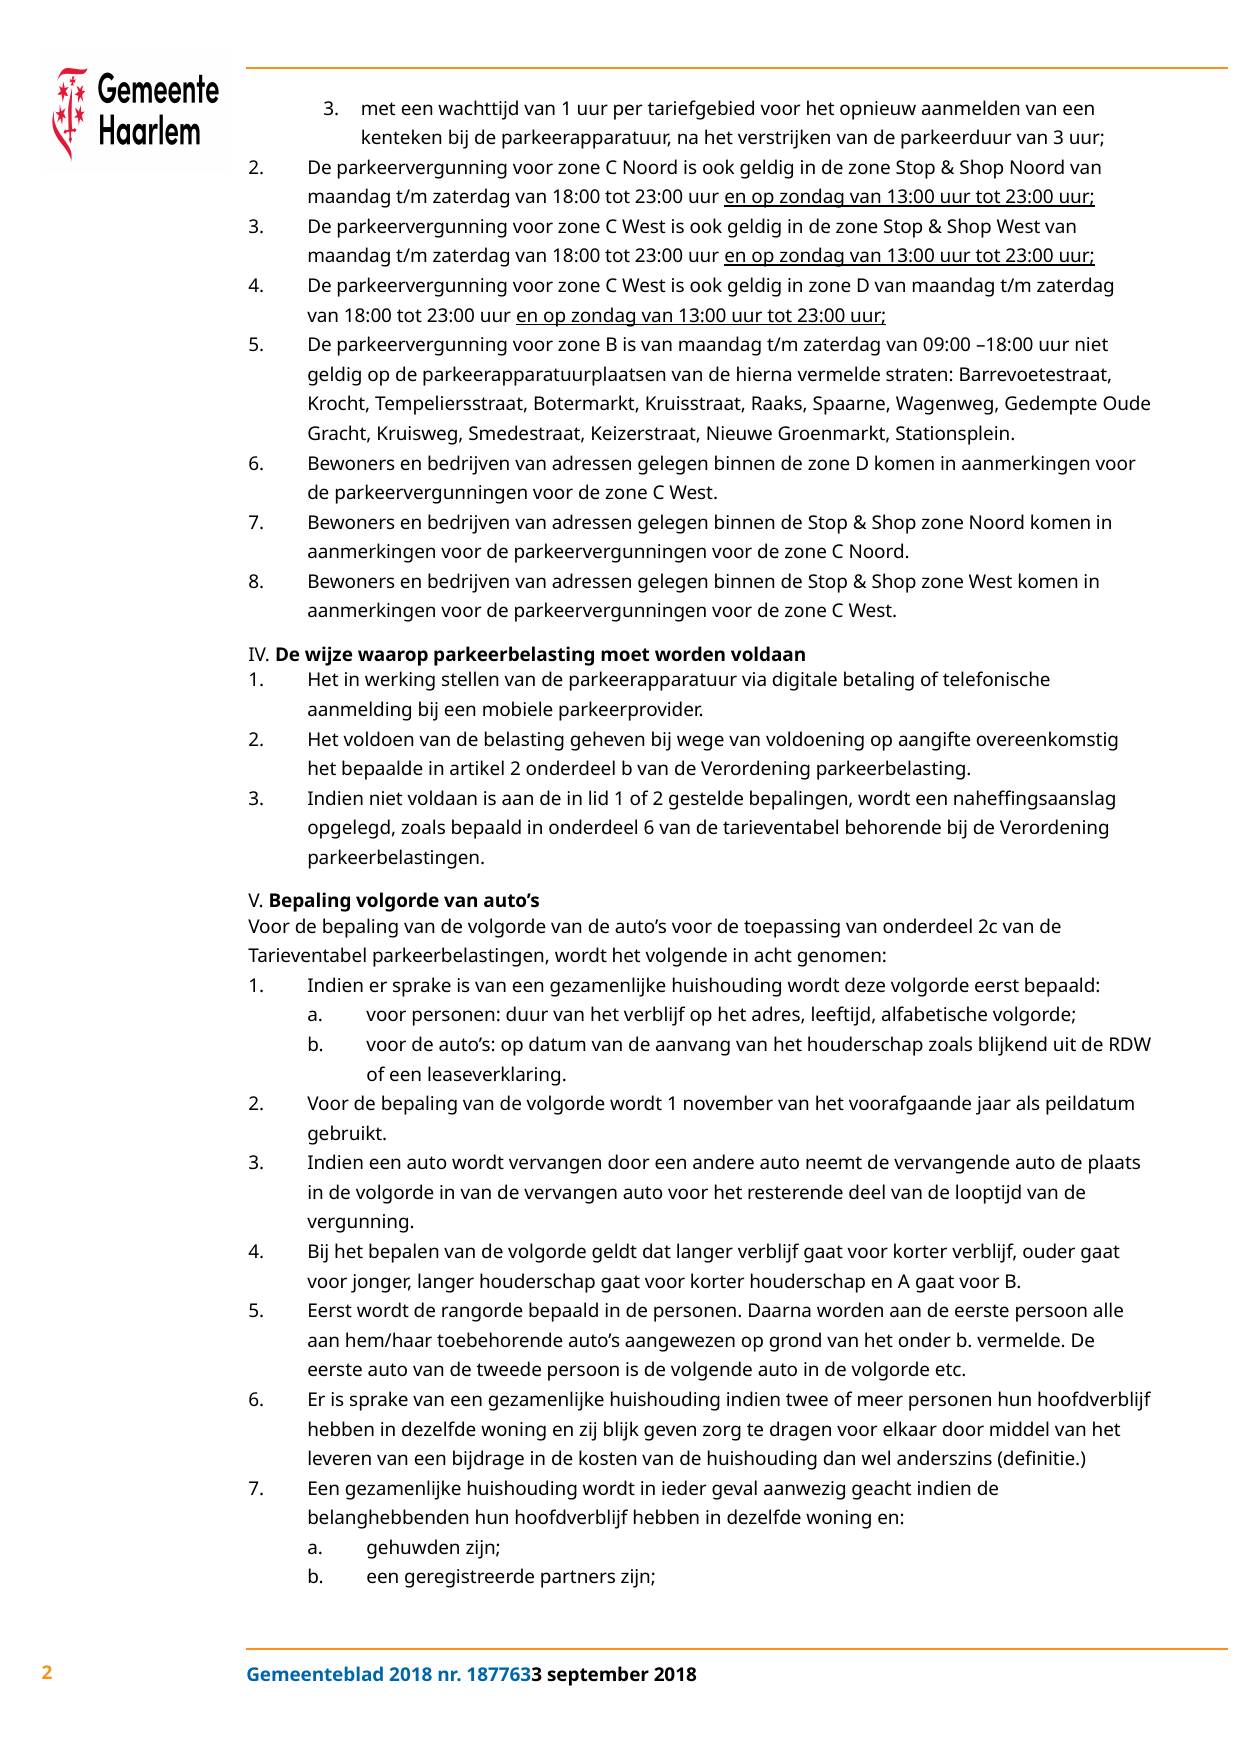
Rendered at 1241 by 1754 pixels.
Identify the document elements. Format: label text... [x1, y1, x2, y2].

list gehuwden zijn; [307, 1534, 1152, 1560]
picture [41, 47, 231, 172]
list voor personen: duur van het verblijf op het adres, leeftijd, alfabetische volgorde; [307, 1002, 1152, 1027]
list een geregistreerde partners zijn; [307, 1564, 1152, 1589]
list Een gezamenlijke huishouding wordt in ieder geval aanwezig geacht indien de belanghebbenden hun hoofdverblijf hebben in dezelfde woning en: [248, 1475, 1152, 1530]
text Voor de bepaling van de volgorde van de auto’s voor de toepassing van onderdeel 2c van de Tarieventabel parkeerbelastingen, wordt het volgende in acht genomen: [248, 913, 1152, 968]
list voor de auto’s: op datum van de aanvang van het houderschap zoals blijkend uit de RDW of een leaseverklaring. [307, 1031, 1152, 1087]
list Indien er sprake is van een gezamenlijke huishouding wordt deze volgorde eerst bepaald: [248, 972, 1152, 998]
list De parkeervergunning voor zone C Noord is ook geldig in de zone Stop & Shop Noord van maandag t/m zaterdag van 18:00 tot 23:00 uur en op zondag van 13:00 uur tot 23:00 uur; [248, 154, 1152, 209]
list Voor de bepaling van de volgorde wordt 1 november van het voorafgaande jaar als peildatum gebruikt. [248, 1090, 1152, 1146]
list Indien een auto wordt vervangen door een andere auto neemt de vervangende auto de plaats in de volgorde in van de vervangen auto voor het resterende deel van de looptijd van de vergunning. [248, 1149, 1152, 1234]
list Er is sprake van een gezamenlijke huishouding indien twee of meer personen hun hoofdverblijf hebben in dezelfde woning en zij blijk geven zorg te dragen voor elkaar door middel van het leveren van een bijdrage in de kosten van de huishouding dan wel anderszins (definitie.) [248, 1386, 1152, 1471]
list Bewoners en bedrijven van adressen gelegen binnen de Stop & Shop zone West komen in aanmerkingen voor de parkeervergunningen voor de zone C West. [248, 568, 1152, 623]
list met een wachttijd van 1 uur per tariefgebied voor het opnieuw aanmelden van een kenteken bij de parkeerapparatuur, na het verstrijken van de parkeerduur van 3 uur; [323, 95, 1152, 150]
list Bij het bepalen van de volgorde geldt dat langer verblijf gaat voor korter verblijf, ouder gaat voor jonger, langer houderschap gaat voor korter houderschap en A gaat voor B. [248, 1238, 1152, 1294]
list Bewoners en bedrijven van adressen gelegen binnen de zone D komen in aanmerkingen voor de parkeervergunningen voor de zone C West. [248, 450, 1152, 505]
list Indien niet voldaan is aan de in lid 1 of 2 gestelde bepalingen, wordt een naheffingsaanslag opgelegd, zoals bepaald in onderdeel 6 van de tarieventabel behorende bij de Verordening parkeerbelastingen. [248, 785, 1152, 870]
list Het in werking stellen van de parkeerapparatuur via digitale betaling of telefonische aanmelding bij een mobiele parkeerprovider. [248, 667, 1152, 722]
text IV. De wijze waarop parkeerbelasting moet worden voldaan [248, 641, 1152, 667]
list Bewoners en bedrijven van adressen gelegen binnen de Stop & Shop zone Noord komen in aanmerkingen voor de parkeervergunningen voor de zone C Noord. [248, 509, 1152, 564]
list De parkeervergunning voor zone B is van maandag t/m zaterdag van 09:00 –18:00 uur niet geldig op de parkeerapparatuurplaatsen van de hierna vermelde straten: Barrevoetestraat, Krocht, Tempeliersstraat, Botermarkt, Kruisstraat, Raaks, Spaarne, Wagenweg, Gedempte Oude Gracht, Kruisweg, Smedestraat, Keizerstraat, Nieuwe Groenmarkt, Stationsplein. [248, 331, 1152, 446]
text V. Bepaling volgorde van auto’s [248, 887, 1152, 913]
list De parkeervergunning voor zone C West is ook geldig in de zone Stop & Shop West van maandag t/m zaterdag van 18:00 tot 23:00 uur en op zondag van 13:00 uur tot 23:00 uur; [248, 213, 1152, 268]
list Eerst wordt de rangorde bepaald in de personen. Daarna worden aan de eerste persoon alle aan hem/haar toebehorende auto’s aangewezen op grond van het onder b. vermelde. De eerste auto van de tweede persoon is de volgende auto in de volgorde etc. [248, 1297, 1152, 1382]
list De parkeervergunning voor zone C West is ook geldig in zone D van maandag t/m zaterdag van 18:00 tot 23:00 uur en op zondag van 13:00 uur tot 23:00 uur; [248, 272, 1152, 328]
list Het voldoen van de belasting geheven bij wege van voldoening op aangifte overeenkomstig het bepaalde in artikel 2 onderdeel b van de Verordening parkeerbelasting. [248, 726, 1152, 781]
